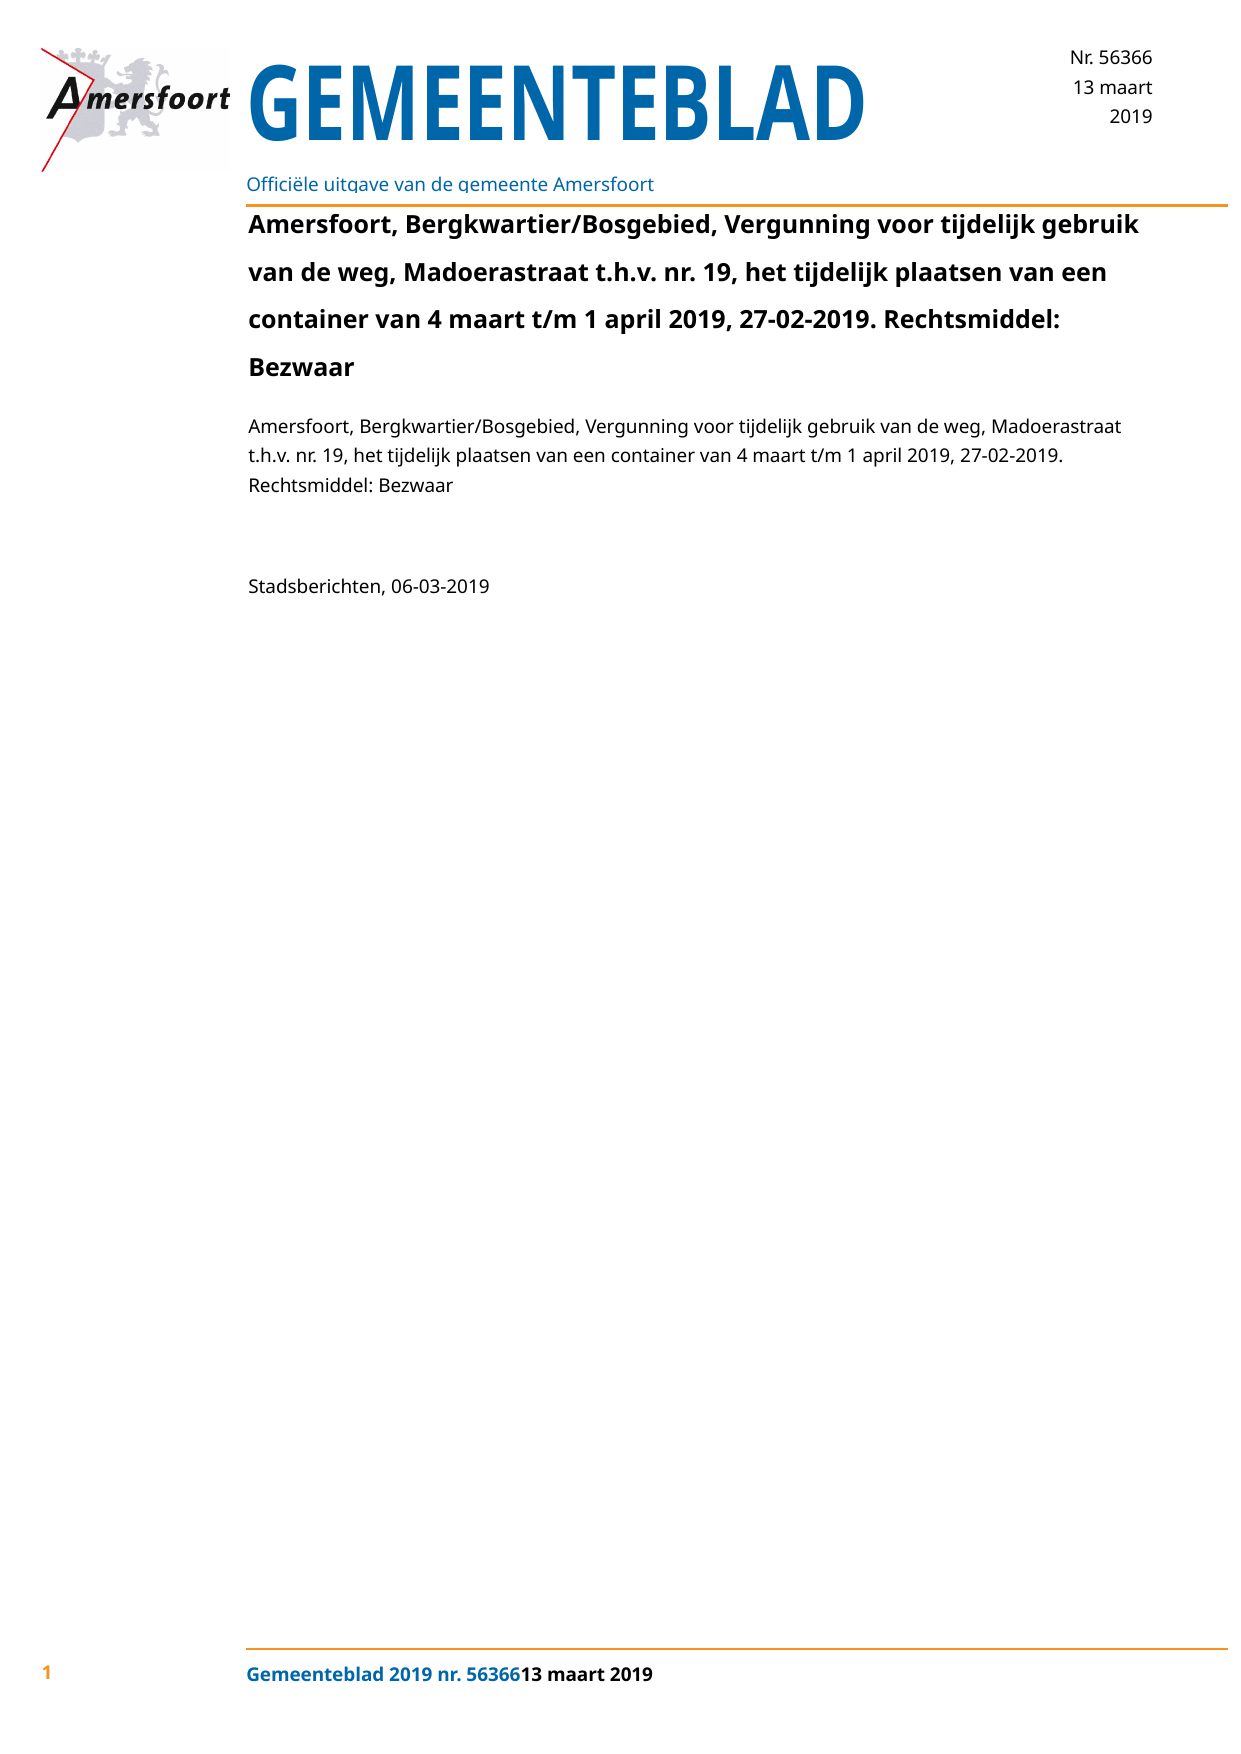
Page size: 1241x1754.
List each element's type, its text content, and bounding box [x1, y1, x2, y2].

text Stadsberichten, 06-03-2019 [248, 573, 1152, 599]
picture [41, 47, 231, 172]
text Amersfoort, Bergkwartier/Bosgebied, Vergunning voor tijdelijk gebruik van de weg, Madoerastraat t.h.v. nr. 19, het tijdelijk plaatsen van een container van 4 maart t/m 1 april 2019, 27-02-2019. Rechtsmiddel: Bezwaar [248, 207, 1152, 384]
text Amersfoort, Bergkwartier/Bosgebied, Vergunning voor tijdelijk gebruik van de weg, Madoerastraat t.h.v. nr. 19, het tijdelijk plaatsen van een container van 4 maart t/m 1 april 2019, 27-02-2019. Rechtsmiddel: Bezwaar [248, 413, 1152, 498]
